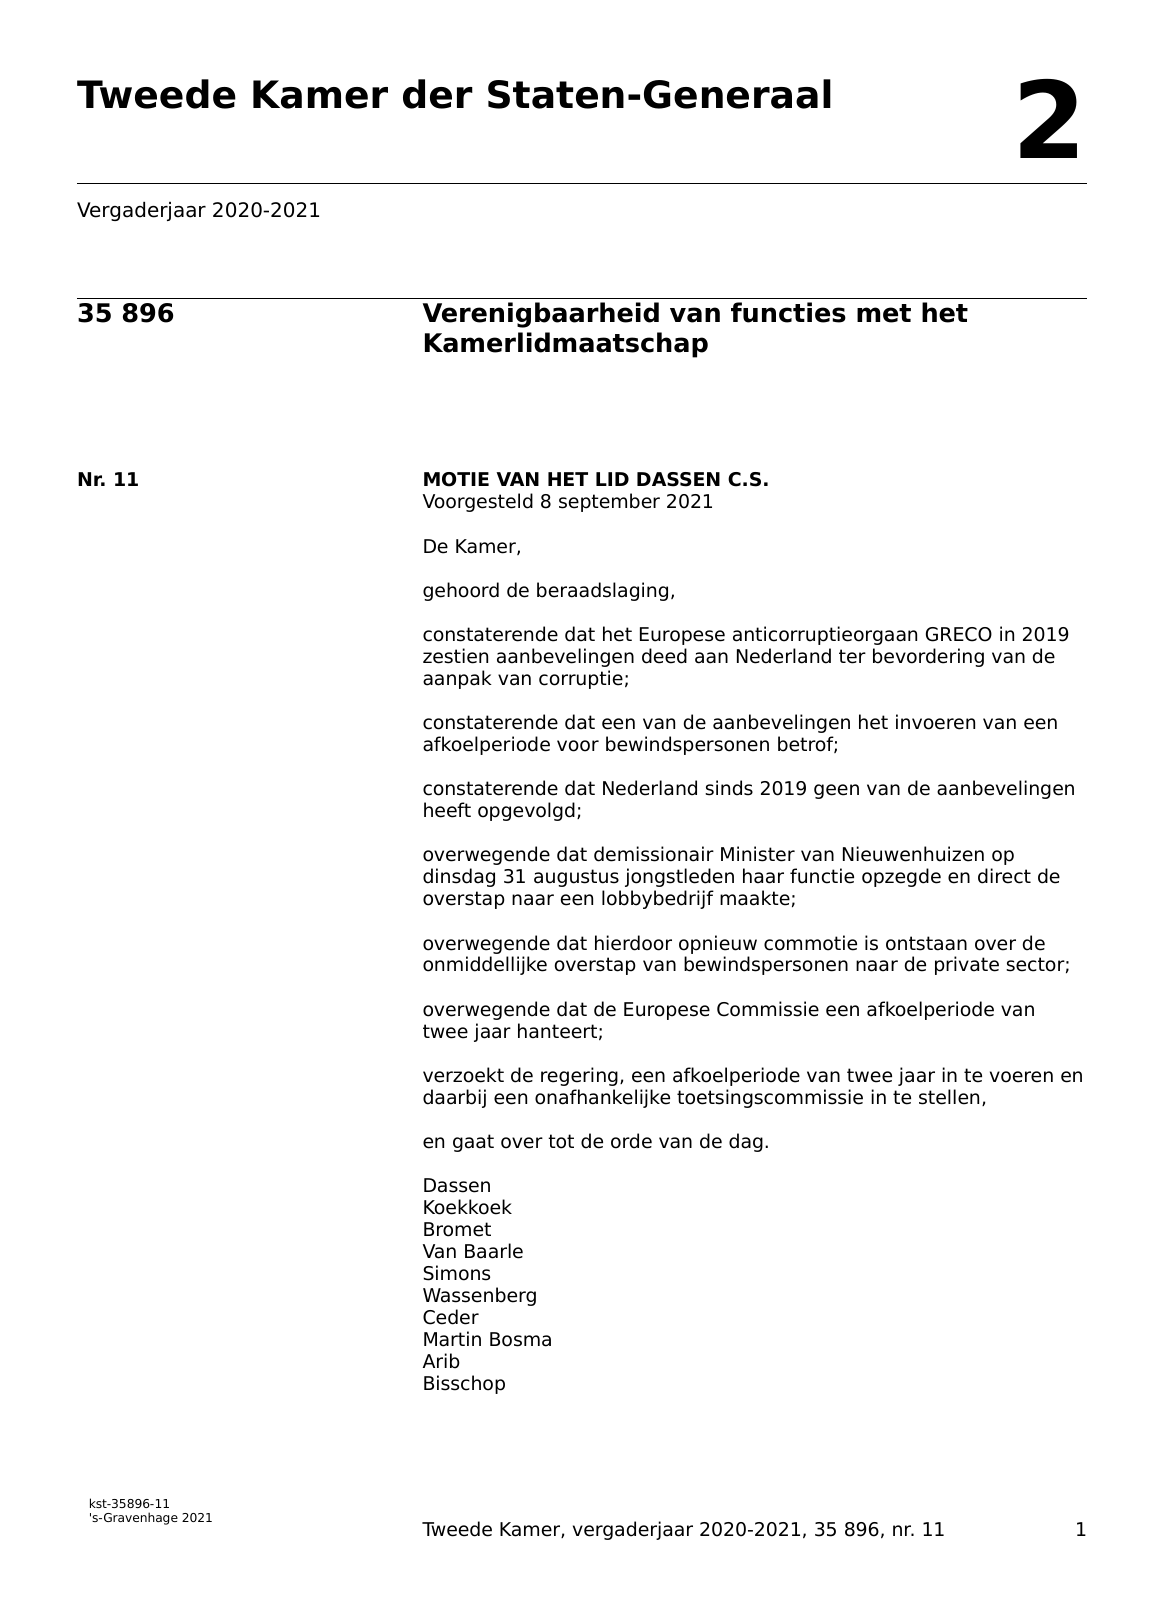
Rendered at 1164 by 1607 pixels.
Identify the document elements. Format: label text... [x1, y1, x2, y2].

text Koekkoek [422, 1197, 1087, 1219]
text constaterende dat Nederland sinds 2019 geen van de aanbevelingen heeft opgevolgd; [422, 778, 1087, 822]
text Bromet [422, 1219, 1087, 1241]
text Ceder [422, 1307, 1087, 1329]
text constaterende dat het Europese anticorruptieorgaan GRECO in 2019 zestien aanbevelingen deed aan Nederland ter bevordering van de aanpak van corruptie; [422, 624, 1087, 690]
text Wassenberg [422, 1285, 1087, 1307]
text overwegende dat de Europese Commissie een afkoelperiode van twee jaar hanteert; [422, 998, 1087, 1042]
text constaterende dat een van de aanbevelingen het invoeren van een afkoelperiode voor bewindspersonen betrof; [422, 712, 1087, 756]
subtitle 35 896 Verenigbaarheid van functies met het Kamerlidmaatschap [77, 299, 1087, 358]
text kst-35896-11 [88, 1497, 323, 1511]
table_cell Vergaderjaar 2020-2021 [77, 184, 1087, 298]
table_header 2 [886, 59, 1087, 183]
text 's-Gravenhage 2021 [88, 1511, 323, 1525]
text gehoord de beraadslaging, [422, 580, 1087, 602]
text verzoekt de regering, een afkoelperiode van twee jaar in te voeren en daarbij een onafhankelijke toetsingscommissie in te stellen, [422, 1065, 1087, 1109]
subtitle Nr. 11 MOTIE VAN HET LID DASSEN C.S. [77, 469, 1087, 491]
text Dassen [422, 1175, 1087, 1197]
text overwegende dat demissionair Minister van Nieuwenhuizen op dinsdag 31 augustus jongstleden haar functie opzegde en direct de overstap naar een lobbybedrijf maakte; [422, 844, 1087, 910]
text Martin Bosma [422, 1329, 1087, 1351]
text Bisschop [422, 1373, 1087, 1395]
text en gaat over tot de orde van de dag. [422, 1131, 1087, 1153]
table_header Tweede Kamer der Staten-Generaal [77, 59, 886, 183]
text Voorgesteld 8 september 2021 [422, 491, 1087, 513]
text Van Baarle [422, 1241, 1087, 1263]
text Arib [422, 1351, 1087, 1373]
text Simons [422, 1263, 1087, 1285]
text De Kamer, [422, 536, 1087, 557]
text overwegende dat hierdoor opnieuw commotie is ontstaan over de onmiddellijke overstap van bewindspersonen naar de private sector; [422, 932, 1087, 976]
